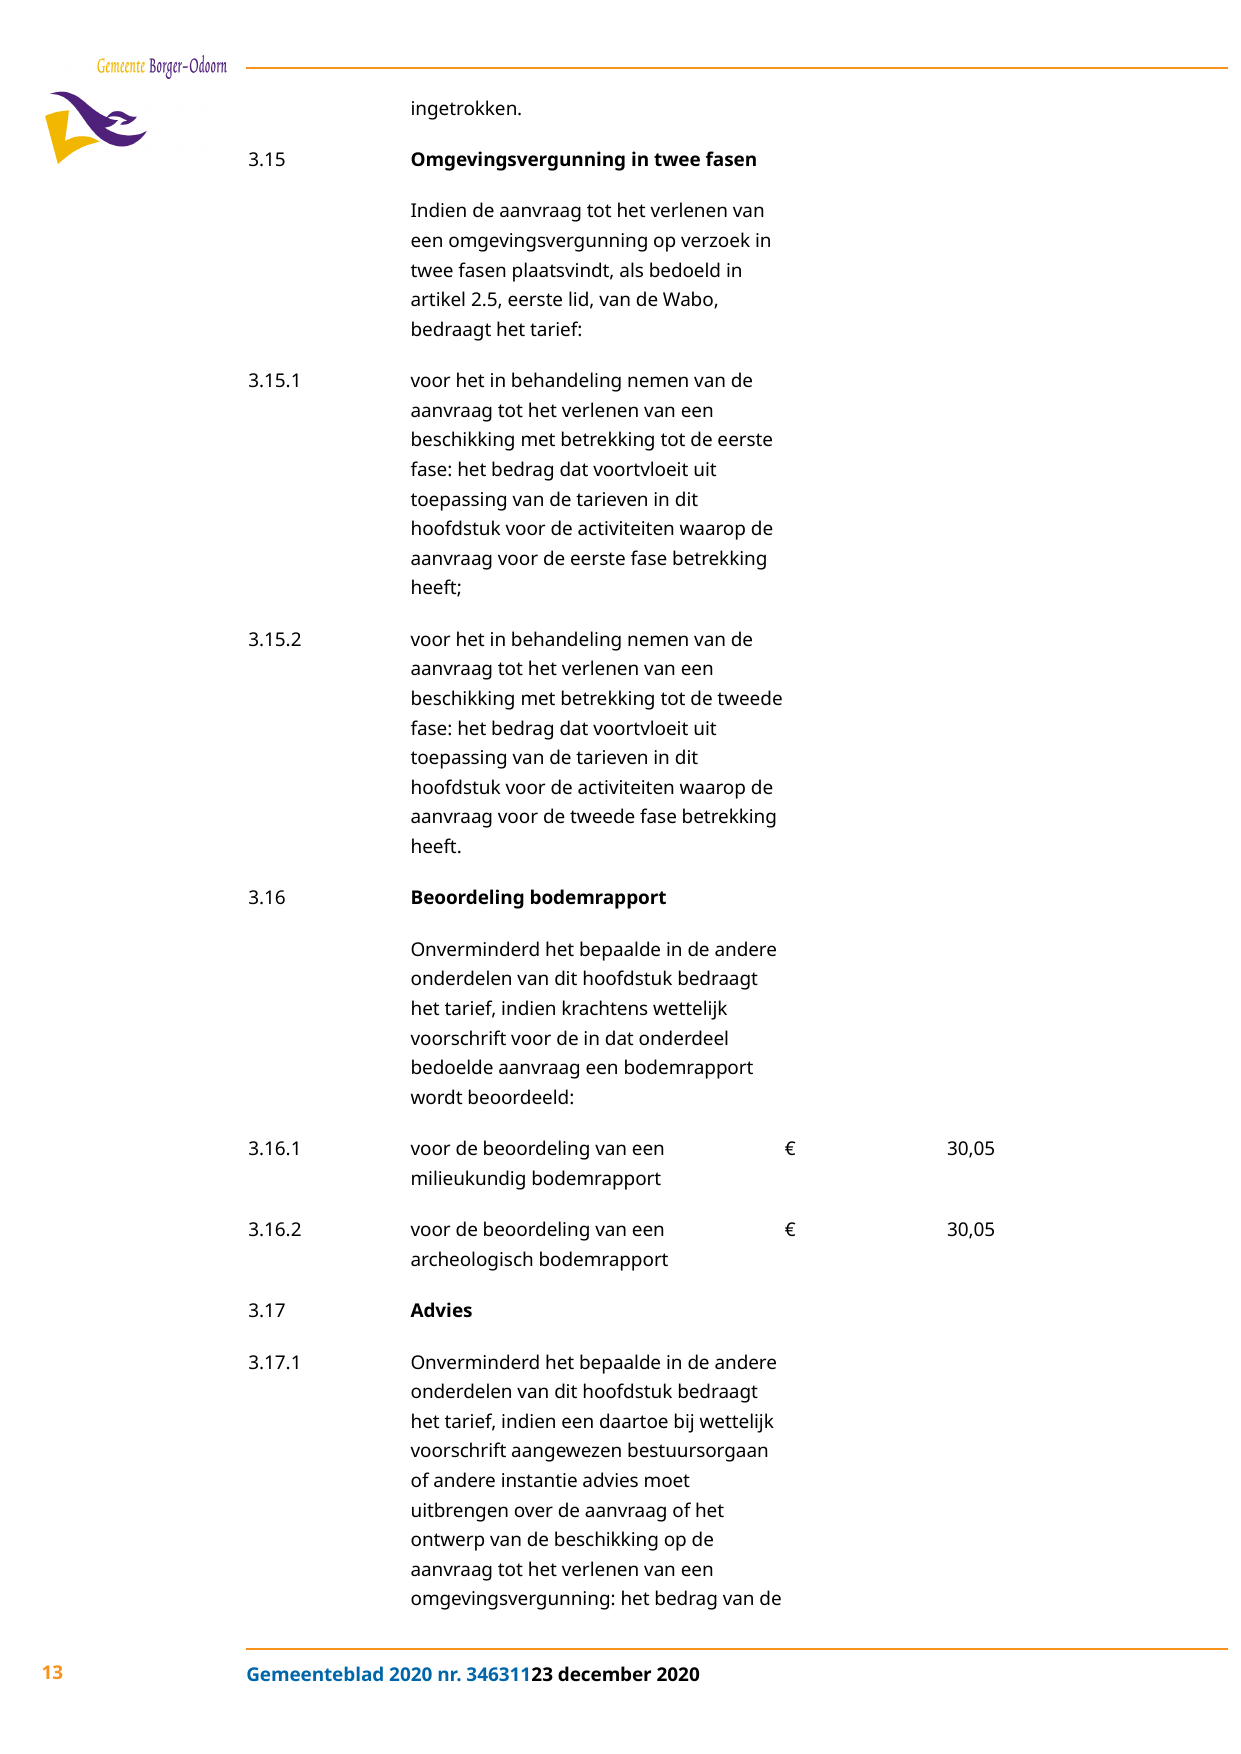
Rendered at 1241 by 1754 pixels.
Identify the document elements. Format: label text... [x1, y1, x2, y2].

table_cell 3.16.1 [248, 1135, 410, 1191]
table_cell [785, 1110, 947, 1135]
table_cell [785, 1349, 947, 1611]
table_cell [947, 885, 1152, 910]
table_cell [248, 172, 410, 198]
table_cell [410, 1323, 784, 1349]
table_cell [785, 1191, 947, 1216]
table_cell [410, 910, 784, 936]
table_cell Onverminderd het bepaalde in de andere onderdelen van dit hoofdstuk bedraagt het tarief, indien krachtens wettelijk voorschrift voor de in dat onderdeel bedoelde aanvraag een bodemrapport wordt beoordeeld: [410, 936, 784, 1110]
table_cell [785, 368, 947, 600]
table_cell voor het in behandeling nemen van de aanvraag tot het verlenen van een beschikking met betrekking tot de tweede fase: het bedrag dat voortvloeit uit toepassing van de tarieven in dit hoofdstuk voor de activiteiten waarop de aanvraag voor de tweede fase betrekking heeft. [410, 626, 784, 859]
table_cell [947, 1323, 1152, 1349]
table_cell € [785, 1216, 947, 1272]
table_cell Onverminderd het bepaalde in de andere onderdelen van dit hoofdstuk bedraagt het tarief, indien een daartoe bij wettelijk voorschrift aangewezen bestuursorgaan of andere instantie advies moet uitbrengen over de aanvraag of het ontwerp van de beschikking op de aanvraag tot het verlenen van een omgevingsvergunning: het bedrag van de [410, 1349, 784, 1611]
table_cell [248, 936, 410, 1110]
table_cell [947, 1110, 1152, 1135]
table_cell [410, 172, 784, 198]
table_cell [248, 1323, 410, 1349]
table_cell [410, 859, 784, 884]
table_cell [947, 1349, 1152, 1611]
table_cell [947, 146, 1152, 172]
table_cell [785, 859, 947, 884]
table_cell [248, 95, 410, 121]
table_cell voor het in behandeling nemen van de aanvraag tot het verlenen van een beschikking met betrekking tot de eerste fase: het bedrag dat voortvloeit uit toepassing van de tarieven in dit hoofdstuk voor de activiteiten waarop de aanvraag voor de eerste fase betrekking heeft; [410, 368, 784, 600]
picture [41, 47, 231, 172]
table_cell 3.16.2 [248, 1216, 410, 1272]
table_cell [248, 1191, 410, 1216]
table_cell ingetrokken. [410, 95, 784, 121]
table_cell Beoordeling bodemrapport [410, 885, 784, 910]
table_cell [947, 1191, 1152, 1216]
table_cell 3.17 [248, 1298, 410, 1323]
table_cell € [785, 1135, 947, 1191]
table_cell [785, 198, 947, 342]
table_cell [248, 600, 410, 626]
table_cell 30,05 [947, 1135, 1152, 1191]
table_cell [410, 600, 784, 626]
table_cell [947, 936, 1152, 1110]
table_cell Omgevingsvergunning in twee fasen [410, 146, 784, 172]
table_cell [785, 1298, 947, 1323]
table_cell [785, 95, 947, 121]
table_cell [248, 1110, 410, 1135]
table_cell [947, 342, 1152, 367]
table_cell [248, 198, 410, 342]
table_cell [785, 885, 947, 910]
table_cell [248, 1272, 410, 1297]
table_cell [947, 198, 1152, 342]
table_cell 30,05 [947, 1216, 1152, 1272]
table_cell [947, 1272, 1152, 1297]
table_cell 3.15.1 [248, 368, 410, 600]
table_cell Indien de aanvraag tot het verlenen van een omgevingsvergunning op verzoek in twee fasen plaatsvindt, als bedoeld in artikel 2.5, eerste lid, van de Wabo, bedraagt het tarief: [410, 198, 784, 342]
table_cell [785, 146, 947, 172]
table_cell [785, 600, 947, 626]
table_cell [248, 342, 410, 367]
table_cell [947, 626, 1152, 859]
table_cell [785, 936, 947, 1110]
table_cell [947, 121, 1152, 146]
table_cell [785, 626, 947, 859]
table_cell [947, 172, 1152, 198]
table_cell [947, 600, 1152, 626]
table_cell [785, 342, 947, 367]
table_cell [785, 910, 947, 936]
table_cell voor de beoordeling van een milieukundig bodemrapport [410, 1135, 784, 1191]
table_cell 3.15.2 [248, 626, 410, 859]
table_cell 3.16 [248, 885, 410, 910]
table_cell [410, 1272, 784, 1297]
table_cell [785, 172, 947, 198]
table_cell Advies [410, 1298, 784, 1323]
table_cell voor de beoordeling van een archeologisch bodemrapport [410, 1216, 784, 1272]
table_cell [947, 859, 1152, 884]
table_cell [785, 1323, 947, 1349]
table_cell [410, 1191, 784, 1216]
table_cell [947, 910, 1152, 936]
table_cell [785, 1272, 947, 1297]
table_cell [410, 342, 784, 367]
table_cell [947, 95, 1152, 121]
table_cell [947, 368, 1152, 600]
table_cell [248, 859, 410, 884]
table_cell [248, 121, 410, 146]
table_cell 3.17.1 [248, 1349, 410, 1611]
table_cell [248, 910, 410, 936]
table_cell [785, 121, 947, 146]
table_cell [410, 121, 784, 146]
table_cell [947, 1298, 1152, 1323]
table_cell [410, 1110, 784, 1135]
table_cell 3.15 [248, 146, 410, 172]
